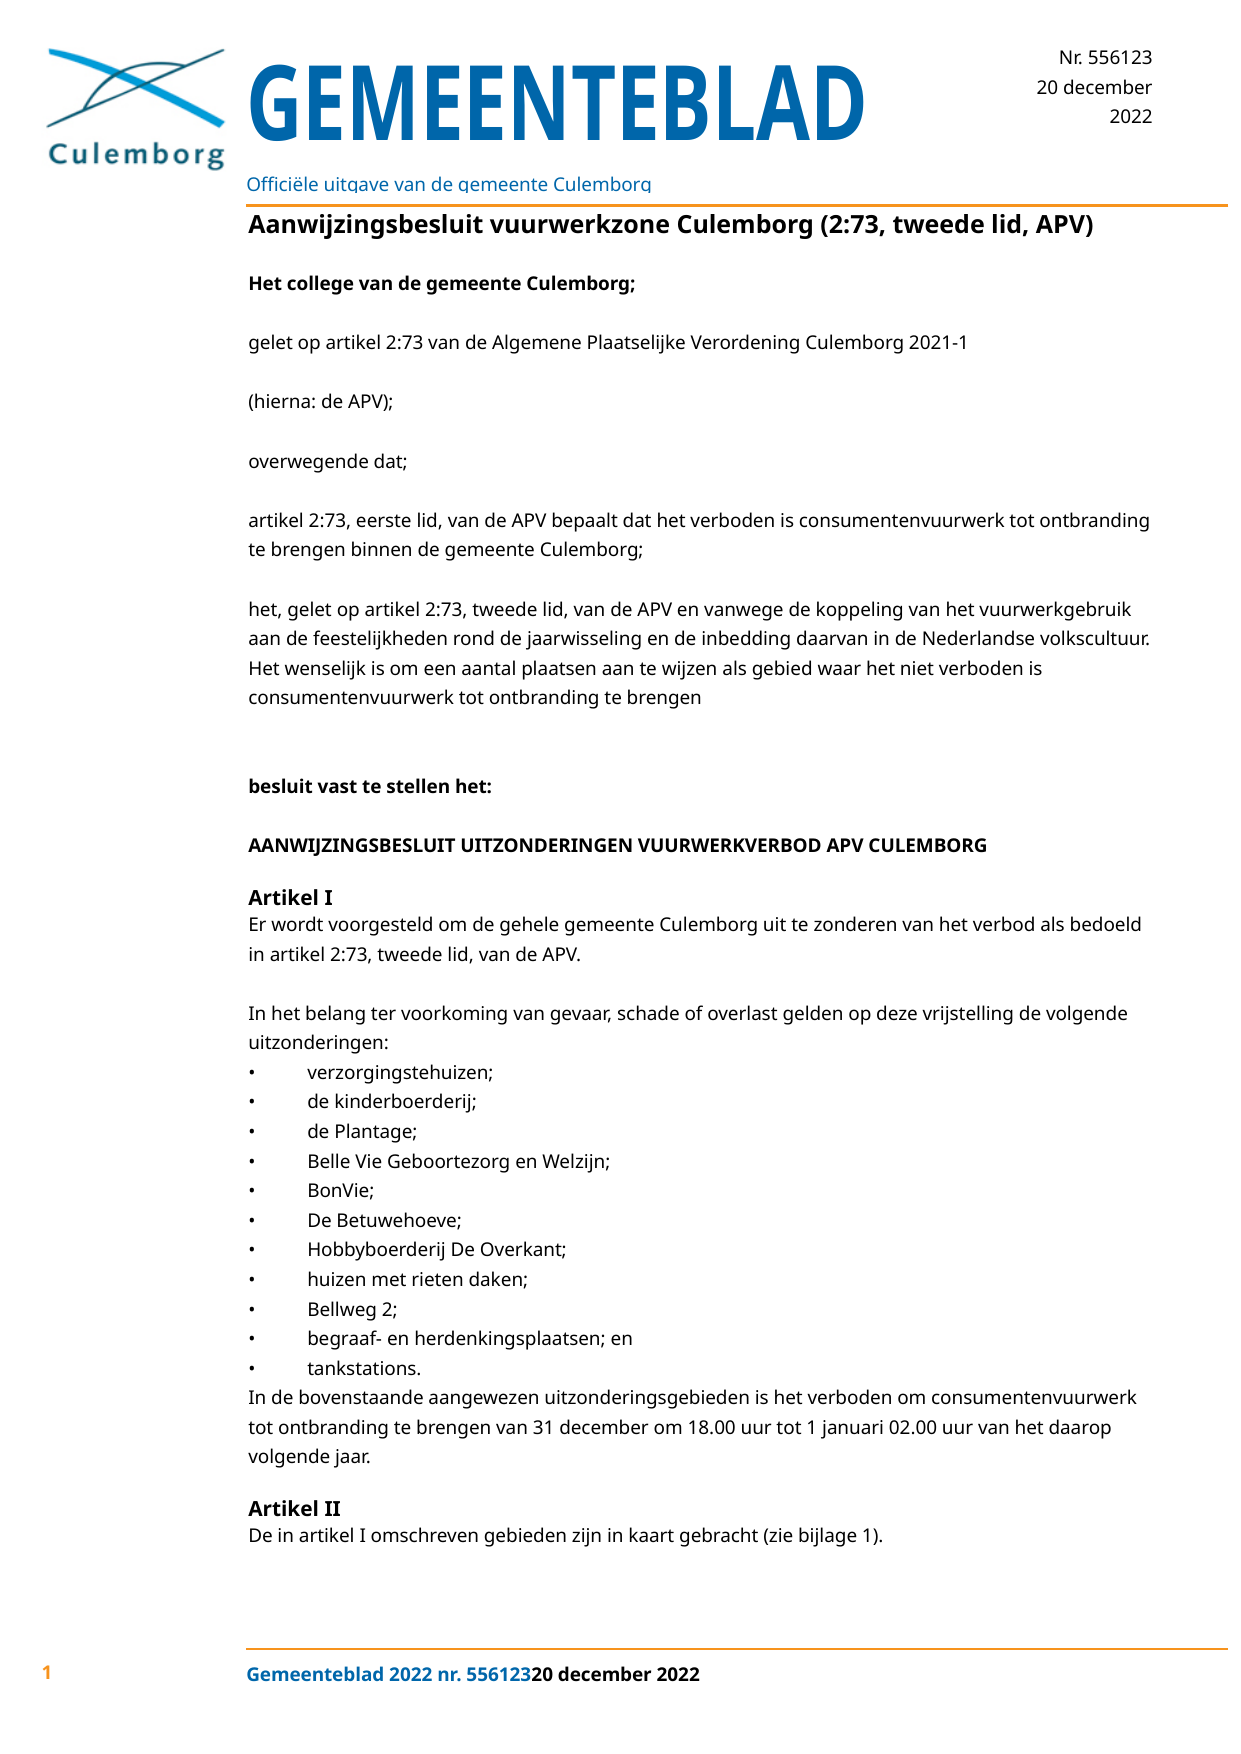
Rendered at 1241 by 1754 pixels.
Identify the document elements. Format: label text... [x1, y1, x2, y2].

list verzorgingstehuizen; [248, 1059, 1152, 1085]
text het, gelet op artikel 2:73, tweede lid, van de APV en vanwege de koppeling van het vuurwerkgebruik aan de feestelijkheden rond de jaarwisseling en de inbedding daarvan in de Nederlandse volkscultuur. Het wenselijk is om een aantal plaatsen aan te wijzen als gebied waar het niet verboden is consumentenvuurwerk tot ontbranding te brengen [248, 596, 1152, 710]
list Belle Vie Geboortezorg en Welzijn; [248, 1148, 1152, 1174]
text De in artikel I omschreven gebieden zijn in kaart gebracht (zie bijlage 1). [248, 1523, 1152, 1548]
text In de bovenstaande aangewezen uitzonderingsgebieden is het verboden om consumentenvuurwerk tot ontbranding te brengen van 31 december om 18.00 uur tot 1 januari 02.00 uur van het daarop volgende jaar. [248, 1384, 1152, 1469]
text Artikel II [248, 1494, 1152, 1523]
text Er wordt voorgesteld om de gehele gemeente Culemborg uit te zonderen van het verbod als bedoeld in artikel 2:73, tweede lid, van de APV. [248, 911, 1152, 967]
text gelet op artikel 2:73 van de Algemene Plaatselijke Verordening Culemborg 2021-1 [248, 329, 1152, 355]
text Aanwijzingsbesluit vuurwerkzone Culemborg (2:73, tweede lid, APV) [248, 207, 1152, 241]
text In het belang ter voorkoming van gevaar, schade of overlast gelden op deze vrijstelling de volgende uitzonderingen: [248, 1000, 1152, 1055]
text besluit vast te stellen het: [248, 773, 1152, 799]
list de Plantage; [248, 1118, 1152, 1144]
list BonVie; [248, 1177, 1152, 1203]
text AANWIJZINGSBESLUIT UITZONDERINGEN VUURWERKVERBOD APV CULEMBORG [248, 832, 1152, 858]
list tankstations. [248, 1355, 1152, 1381]
picture [41, 47, 231, 172]
list Bellweg 2; [248, 1296, 1152, 1322]
text artikel 2:73, eerste lid, van de APV bepaalt dat het verboden is consumentenvuurwerk tot ontbranding te brengen binnen de gemeente Culemborg; [248, 507, 1152, 562]
text overwegende dat; [248, 448, 1152, 473]
list De Betuwehoeve; [248, 1207, 1152, 1233]
list Hobbyboerderij De Overkant; [248, 1237, 1152, 1262]
text (hierna: de APV); [248, 389, 1152, 414]
list huizen met rieten daken; [248, 1266, 1152, 1292]
list de kinderboerderij; [248, 1089, 1152, 1114]
list begraaf- en herdenkingsplaatsen; en [248, 1325, 1152, 1351]
text Artikel I [248, 883, 1152, 911]
text Het college van de gemeente Culemborg; [248, 270, 1152, 296]
